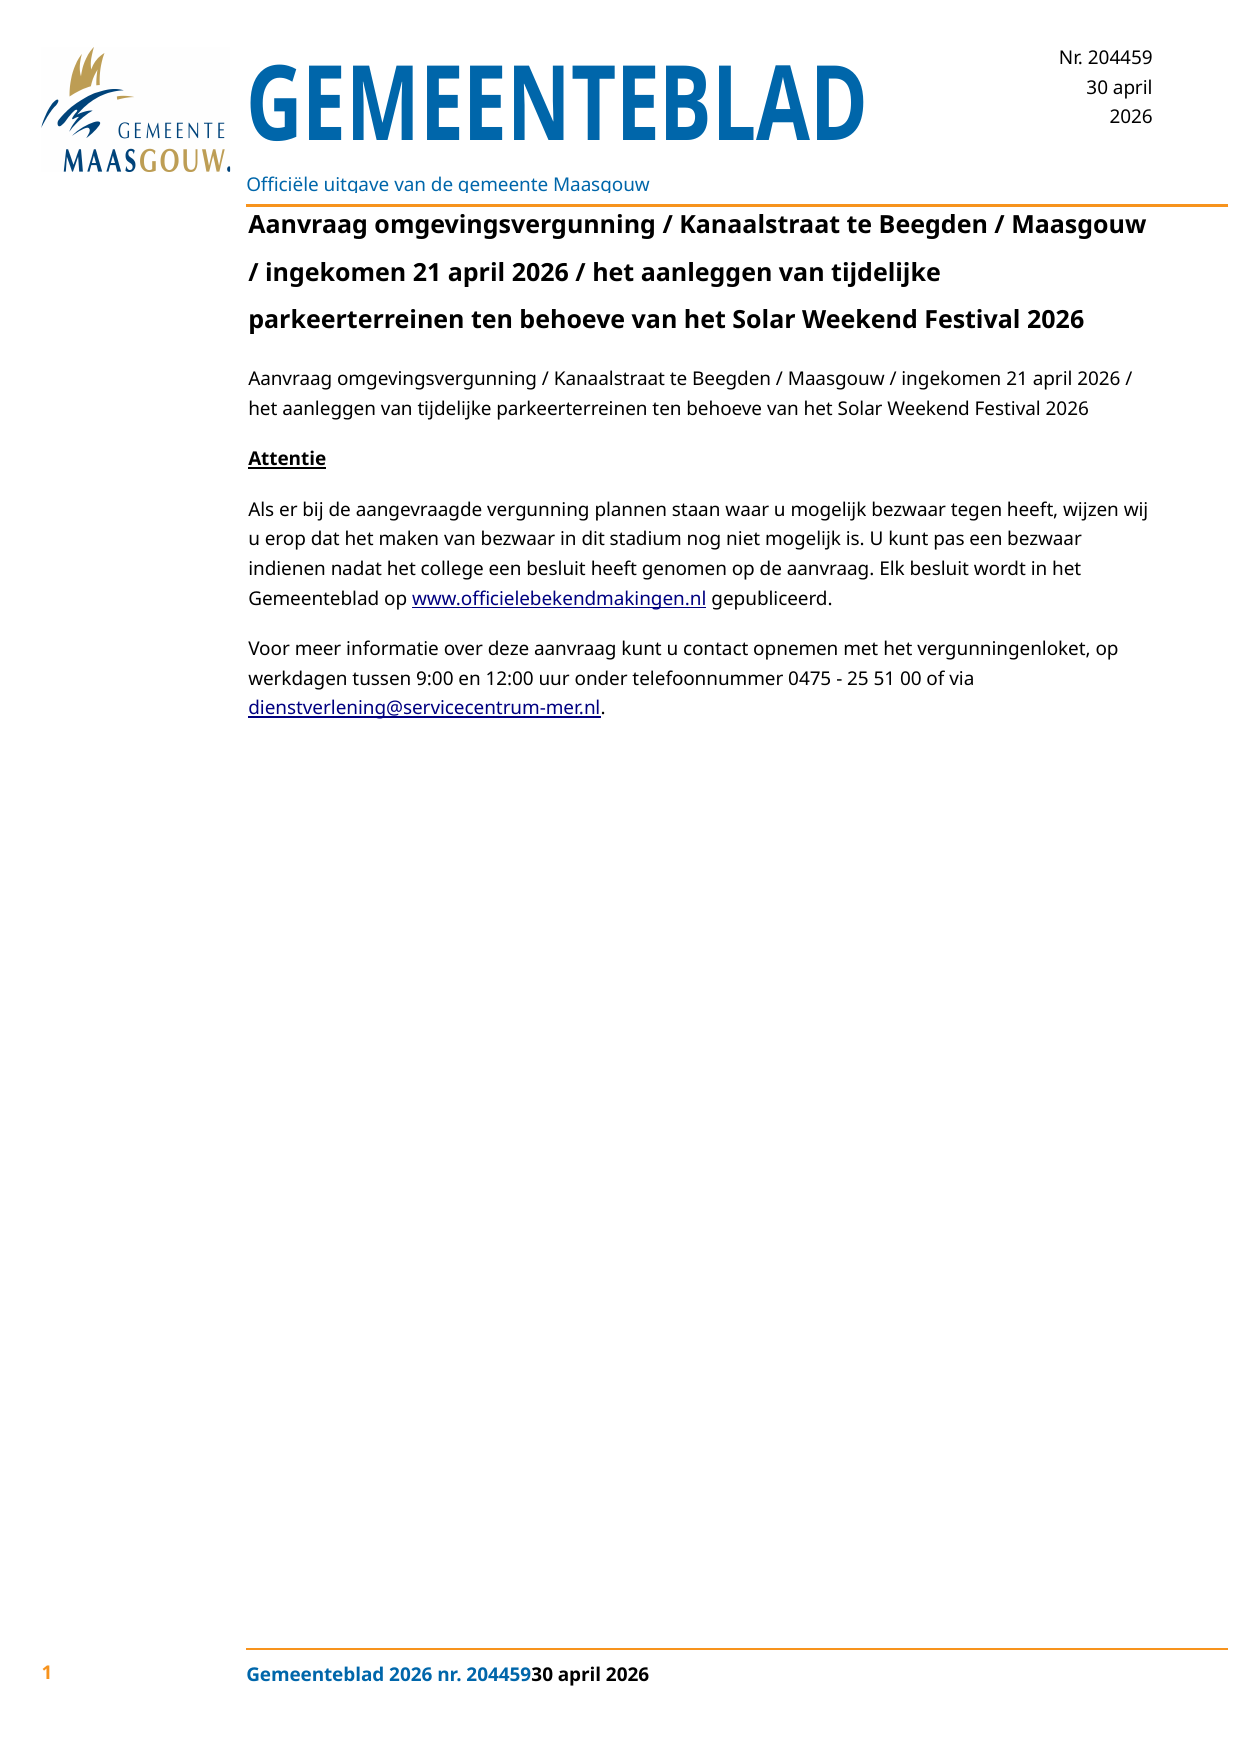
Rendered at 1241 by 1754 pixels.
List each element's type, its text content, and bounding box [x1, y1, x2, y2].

text Voor meer informatie over deze aanvraag kunt u contact opnemen met het vergunningenloket, op werkdagen tussen 9:00 en 12:00 uur onder telefoonnummer 0475 - 25 51 00 of via dienstverlening@servicecentrum-mer.nl. [248, 635, 1152, 720]
text Als er bij de aangevraagde vergunning plannen staan waar u mogelijk bezwaar tegen heeft, wijzen wij u erop dat het maken van bezwaar in dit stadium nog niet mogelijk is. U kunt pas een bezwaar indienen nadat het college een besluit heeft genomen op de aanvraag. Elk besluit wordt in het Gemeenteblad op www.officielebekendmakingen.nl gepubliceerd. [248, 496, 1152, 610]
picture [41, 47, 231, 172]
text Aanvraag omgevingsvergunning / Kanaalstraat te Beegden / Maasgouw / ingekomen 21 april 2026 / het aanleggen van tijdelijke parkeerterreinen ten behoeve van het Solar Weekend Festival 2026 [248, 366, 1152, 421]
text Attentie [248, 446, 1152, 471]
text Aanvraag omgevingsvergunning / Kanaalstraat te Beegden / Maasgouw / ingekomen 21 april 2026 / het aanleggen van tijdelijke parkeerterreinen ten behoeve van het Solar Weekend Festival 2026 [248, 207, 1152, 336]
